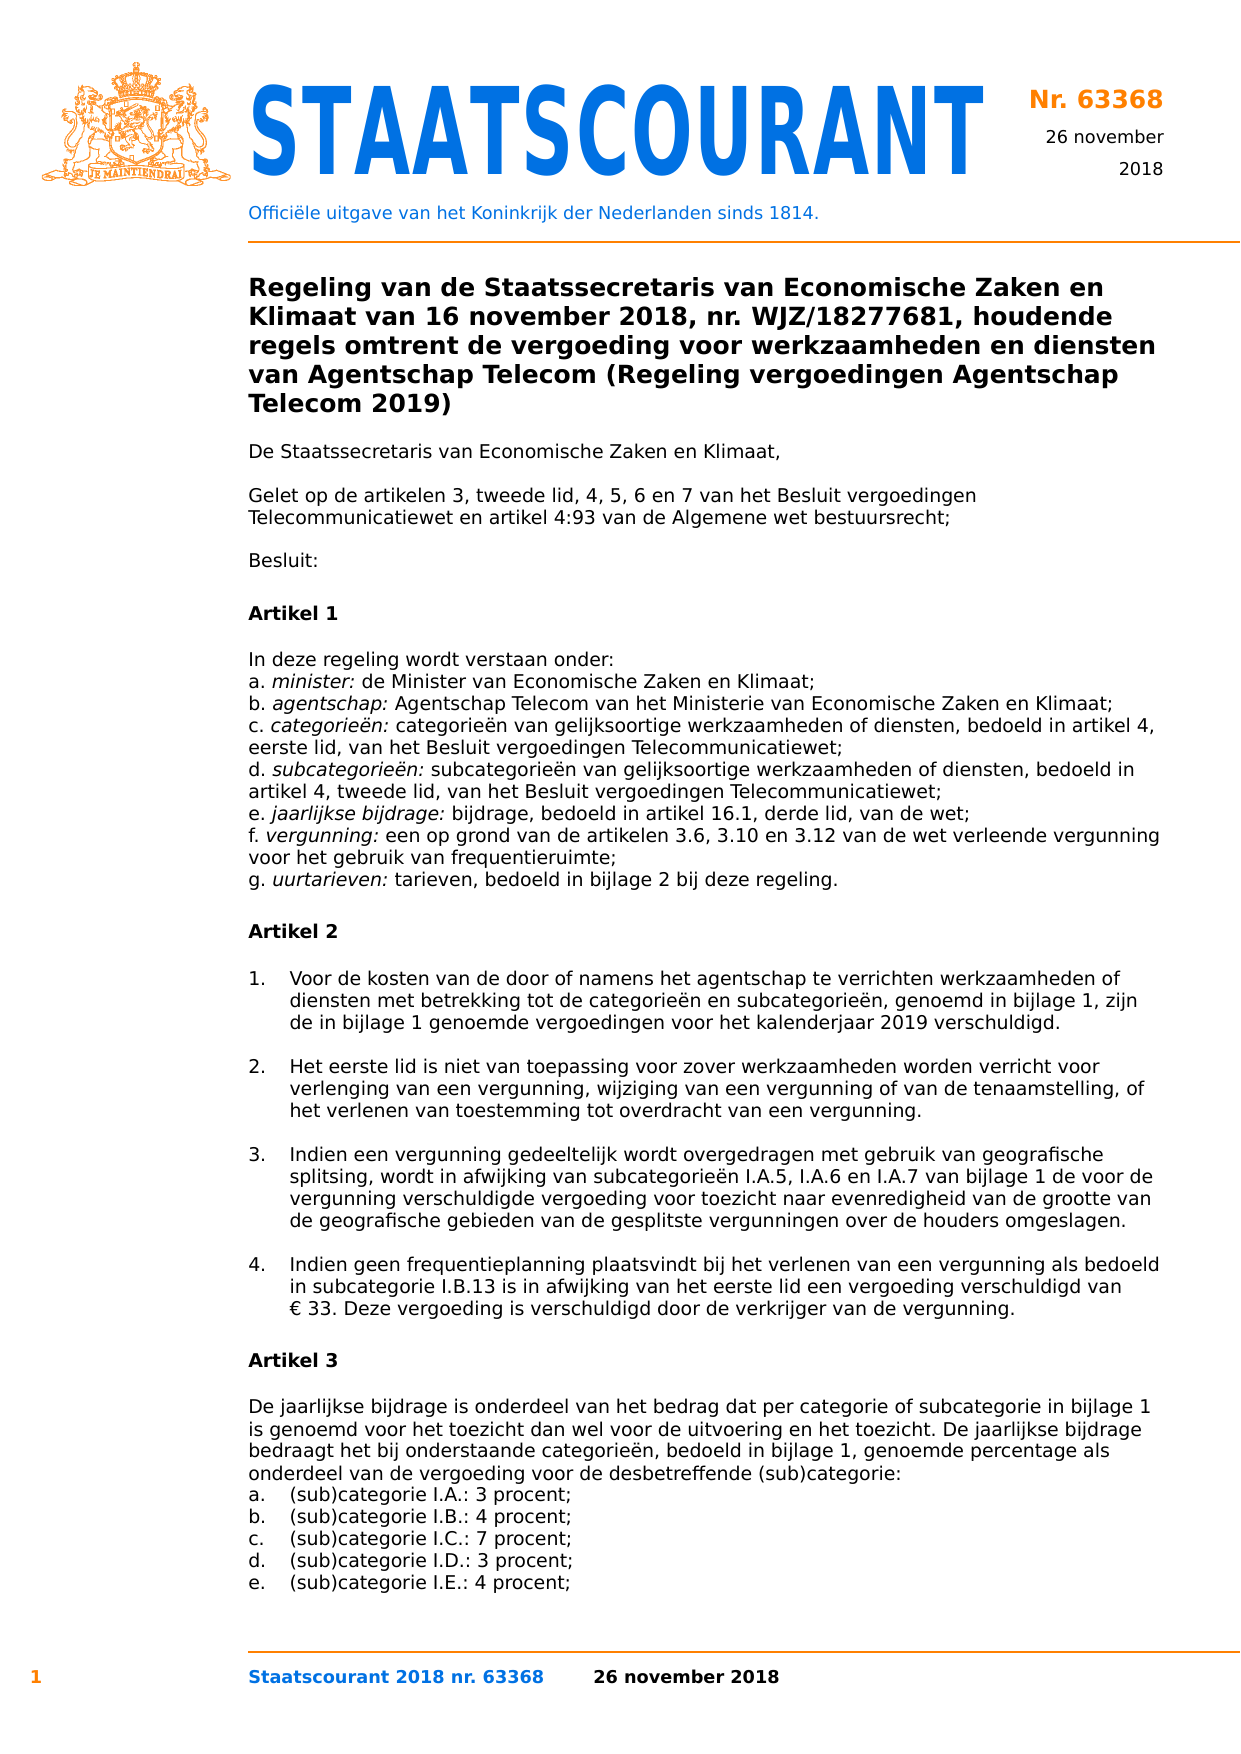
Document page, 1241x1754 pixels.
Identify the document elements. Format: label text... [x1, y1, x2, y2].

table_header [25, 62, 248, 241]
text Gelet op de artikelen 3, tweede lid, 4, 5, 6 en 7 van het Besluit vergoedingen Telecommunicatiewet en artikel 4:93 van de Algemene wet bestuursrecht; [248, 484, 1163, 528]
text 4. Indien geen frequentieplanning plaatsvindt bij het verlenen van een vergunning als bedoeld in subcategorie I.B.13 is in afwijking van het eerste lid een vergoeding verschuldigd van € 33. Deze vergoeding is verschuldigd door de verkrijger van de vergunning. [248, 1253, 1163, 1319]
text c. categorieën: categorieën van gelijksoortige werkzaamheden of diensten, bedoeld in artikel 4, eerste lid, van het Besluit vergoedingen Telecommunicatiewet; [248, 715, 1163, 759]
text b. (sub)categorie I.B.: 4 procent; [248, 1506, 1163, 1528]
table_header STAATSCOURANT [248, 62, 998, 203]
text e. (sub)categorie I.E.: 4 procent; [248, 1572, 1163, 1594]
table_cell 26 november [998, 121, 1240, 153]
table_cell Officiële uitgave van het Koninkrijk der Nederlanden sinds 1814. [248, 203, 1240, 241]
text De Staatssecretaris van Economische Zaken en Klimaat, [248, 441, 1163, 463]
subtitle Artikel 1 [248, 602, 1163, 624]
text b. agentschap: Agentschap Telecom van het Ministerie van Economische Zaken en Klimaat; [248, 693, 1163, 715]
subtitle Artikel 3 [248, 1349, 1163, 1371]
text a. (sub)categorie I.A.: 3 procent; [248, 1484, 1163, 1506]
subtitle Regeling van de Staatssecretaris van Economische Zaken en Klimaat van 16 november 2018, nr. WJZ/18277681, houdende regels omtrent de vergoeding voor werkzaamheden en diensten van Agentschap Telecom (Regeling vergoedingen Agentschap Telecom 2019) [248, 273, 1163, 419]
table_header Nr. 63368 [998, 62, 1240, 121]
subtitle Artikel 2 [248, 921, 1163, 943]
text a. minister: de Minister van Economische Zaken en Klimaat; [248, 671, 1163, 693]
text c. (sub)categorie I.C.: 7 procent; [248, 1528, 1163, 1550]
text d. subcategorieën: subcategorieën van gelijksoortige werkzaamheden of diensten, bedoeld in artikel 4, tweede lid, van het Besluit vergoedingen Telecommunicatiewet; [248, 759, 1163, 803]
text Besluit: [248, 550, 1163, 572]
text f. vergunning: een op grond van de artikelen 3.6, 3.10 en 3.12 van de wet verleende vergunning voor het gebruik van frequentieruimte; [248, 825, 1163, 869]
text d. (sub)categorie I.D.: 3 procent; [248, 1550, 1163, 1572]
text In deze regeling wordt verstaan onder: [248, 649, 1163, 671]
picture [41, 62, 231, 186]
text De jaarlijkse bijdrage is onderdeel van het bedrag dat per categorie of subcategorie in bijlage 1 is genoemd voor het toezicht dan wel voor de uitvoering en het toezicht. De jaarlijkse bijdrage bedraagt het bij onderstaande categorieën, bedoeld in bijlage 1, genoemde percentage als onderdeel van de vergoeding voor de desbetreffende (sub)categorie: [248, 1396, 1163, 1484]
text g. uurtarieven: tarieven, bedoeld in bijlage 2 bij deze regeling. [248, 869, 1163, 891]
text e. jaarlijkse bijdrage: bijdrage, bedoeld in artikel 16.1, derde lid, van de wet; [248, 803, 1163, 825]
text 2. Het eerste lid is niet van toepassing voor zover werkzaamheden worden verricht voor verlenging van een vergunning, wijziging van een vergunning of van de tenaamstelling, of het verlenen van toestemming tot overdracht van een vergunning. [248, 1056, 1163, 1122]
text 1. Voor de kosten van de door of namens het agentschap te verrichten werkzaamheden of diensten met betrekking tot de categorieën en subcategorieën, genoemd in bijlage 1, zijn de in bijlage 1 genoemde vergoedingen voor het kalenderjaar 2019 verschuldigd. [248, 968, 1163, 1034]
table_cell 2018 [998, 153, 1240, 203]
text 3. Indien een vergunning gedeeltelijk wordt overgedragen met gebruik van geografische splitsing, wordt in afwijking van subcategorieën I.A.5, I.A.6 en I.A.7 van bijlage 1 de voor de vergunning verschuldigde vergoeding voor toezicht naar evenredigheid van de grootte van de geografische gebieden van de gesplitste vergunningen over de houders omgeslagen. [248, 1144, 1163, 1232]
